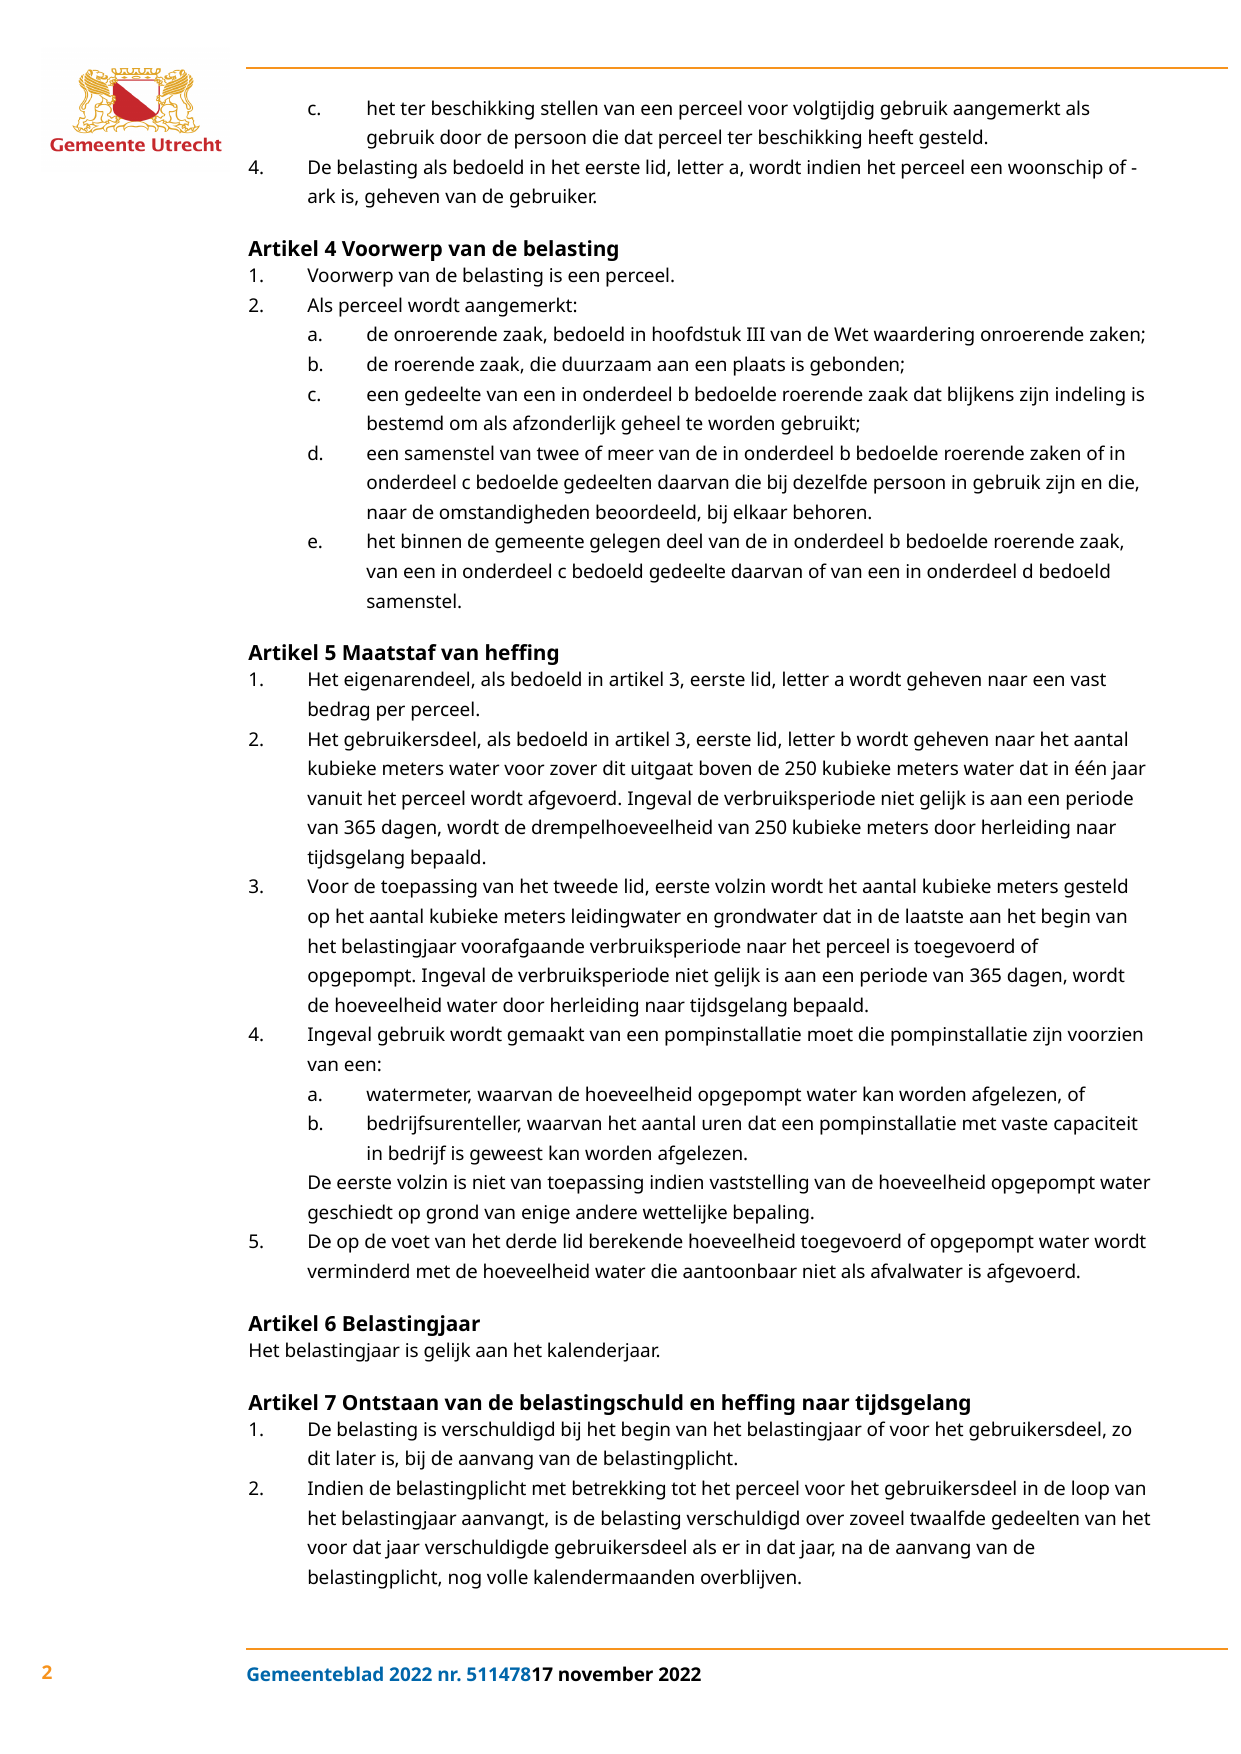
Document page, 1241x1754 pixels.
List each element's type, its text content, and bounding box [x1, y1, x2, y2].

list Het gebruikersdeel, als bedoeld in artikel 3, eerste lid, letter b wordt geheven naar het aantal kubieke meters water voor zover dit uitgaat boven de 250 kubieke meters water dat in één jaar vanuit het perceel wordt afgevoerd. Ingeval de verbruiksperiode niet gelijk is aan een periode van 365 dagen, wordt de drempelhoeveelheid van 250 kubieke meters door herleiding naar tijdsgelang bepaald. [248, 726, 1152, 870]
list Ingeval gebruik wordt gemaakt van een pompinstallatie moet die pompinstallatie zijn voorzien van een: [248, 1022, 1152, 1077]
list Het eigenarendeel, als bedoeld in artikel 3, eerste lid, letter a wordt geheven naar een vast bedrag per perceel. [248, 667, 1152, 722]
list bedrijfsurenteller, waarvan het aantal uren dat een pompinstallatie met vaste capaciteit in bedrijf is geweest kan worden afgelezen. [307, 1110, 1152, 1166]
text Artikel 6 Belastingjaar [248, 1309, 1152, 1337]
list het binnen de gemeente gelegen deel van de in onderdeel b bedoelde roerende zaak, van een in onderdeel c bedoeld gedeelte daarvan of van een in onderdeel d bedoeld samenstel. [307, 529, 1152, 613]
text Artikel 5 Maatstaf van heffing [248, 638, 1152, 667]
list een gedeelte van een in onderdeel b bedoelde roerende zaak dat blijkens zijn indeling is bestemd om als afzonderlijk geheel te worden gebruikt; [307, 381, 1152, 436]
list de roerende zaak, die duurzaam aan een plaats is gebonden; [307, 351, 1152, 377]
text Artikel 7 Ontstaan van de belastingschuld en heffing naar tijdsgelang [248, 1388, 1152, 1416]
list De eerste volzin is niet van toepassing indien vaststelling van de hoeveelheid opgepompt water geschiedt op grond van enige andere wettelijke bepaling. [248, 1169, 1152, 1225]
list een samenstel van twee of meer van de in onderdeel b bedoelde roerende zaken of in onderdeel c bedoelde gedeelten daarvan die bij dezelfde persoon in gebruik zijn en die, naar de omstandigheden beoordeeld, bij elkaar behoren. [307, 440, 1152, 525]
list De belasting als bedoeld in het eerste lid, letter a, wordt indien het perceel een woonschip of -ark is, geheven van de gebruiker. [248, 154, 1152, 209]
list Voorwerp van de belasting is een perceel. [248, 262, 1152, 288]
list het ter beschikking stellen van een perceel voor volgtijdig gebruik aangemerkt als gebruik door de persoon die dat perceel ter beschikking heeft gesteld. [307, 95, 1152, 150]
list de onroerende zaak, bedoeld in hoofdstuk III van de Wet waardering onroerende zaken; [307, 322, 1152, 347]
list De belasting is verschuldigd bij het begin van het belastingjaar of voor het gebruikersdeel, zo dit later is, bij de aanvang van de belastingplicht. [248, 1416, 1152, 1471]
text Artikel 4 Voorwerp van de belasting [248, 234, 1152, 262]
list Voor de toepassing van het tweede lid, eerste volzin wordt het aantal kubieke meters gesteld op het aantal kubieke meters leidingwater en grondwater dat in de laatste aan het begin van het belastingjaar voorafgaande verbruiksperiode naar het perceel is toegevoerd of opgepompt. Ingeval de verbruiksperiode niet gelijk is aan een periode van 365 dagen, wordt de hoeveelheid water door herleiding naar tijdsgelang bepaald. [248, 874, 1152, 1018]
picture [41, 47, 231, 172]
list watermeter, waarvan de hoeveelheid opgepompt water kan worden afgelezen, of [307, 1081, 1152, 1107]
text Het belastingjaar is gelijk aan het kalenderjaar. [248, 1337, 1152, 1363]
list Als perceel wordt aangemerkt: [248, 292, 1152, 318]
list De op de voet van het derde lid berekende hoeveelheid toegevoerd of opgepompt water wordt verminderd met de hoeveelheid water die aantoonbaar niet als afvalwater is afgevoerd. [248, 1229, 1152, 1284]
list Indien de belastingplicht met betrekking tot het perceel voor het gebruikersdeel in de loop van het belastingjaar aanvangt, is de belasting verschuldigd over zoveel twaalfde gedeelten van het voor dat jaar verschuldigde gebruikersdeel als er in dat jaar, na de aanvang van de belastingplicht, nog volle kalendermaanden overblijven. [248, 1475, 1152, 1590]
